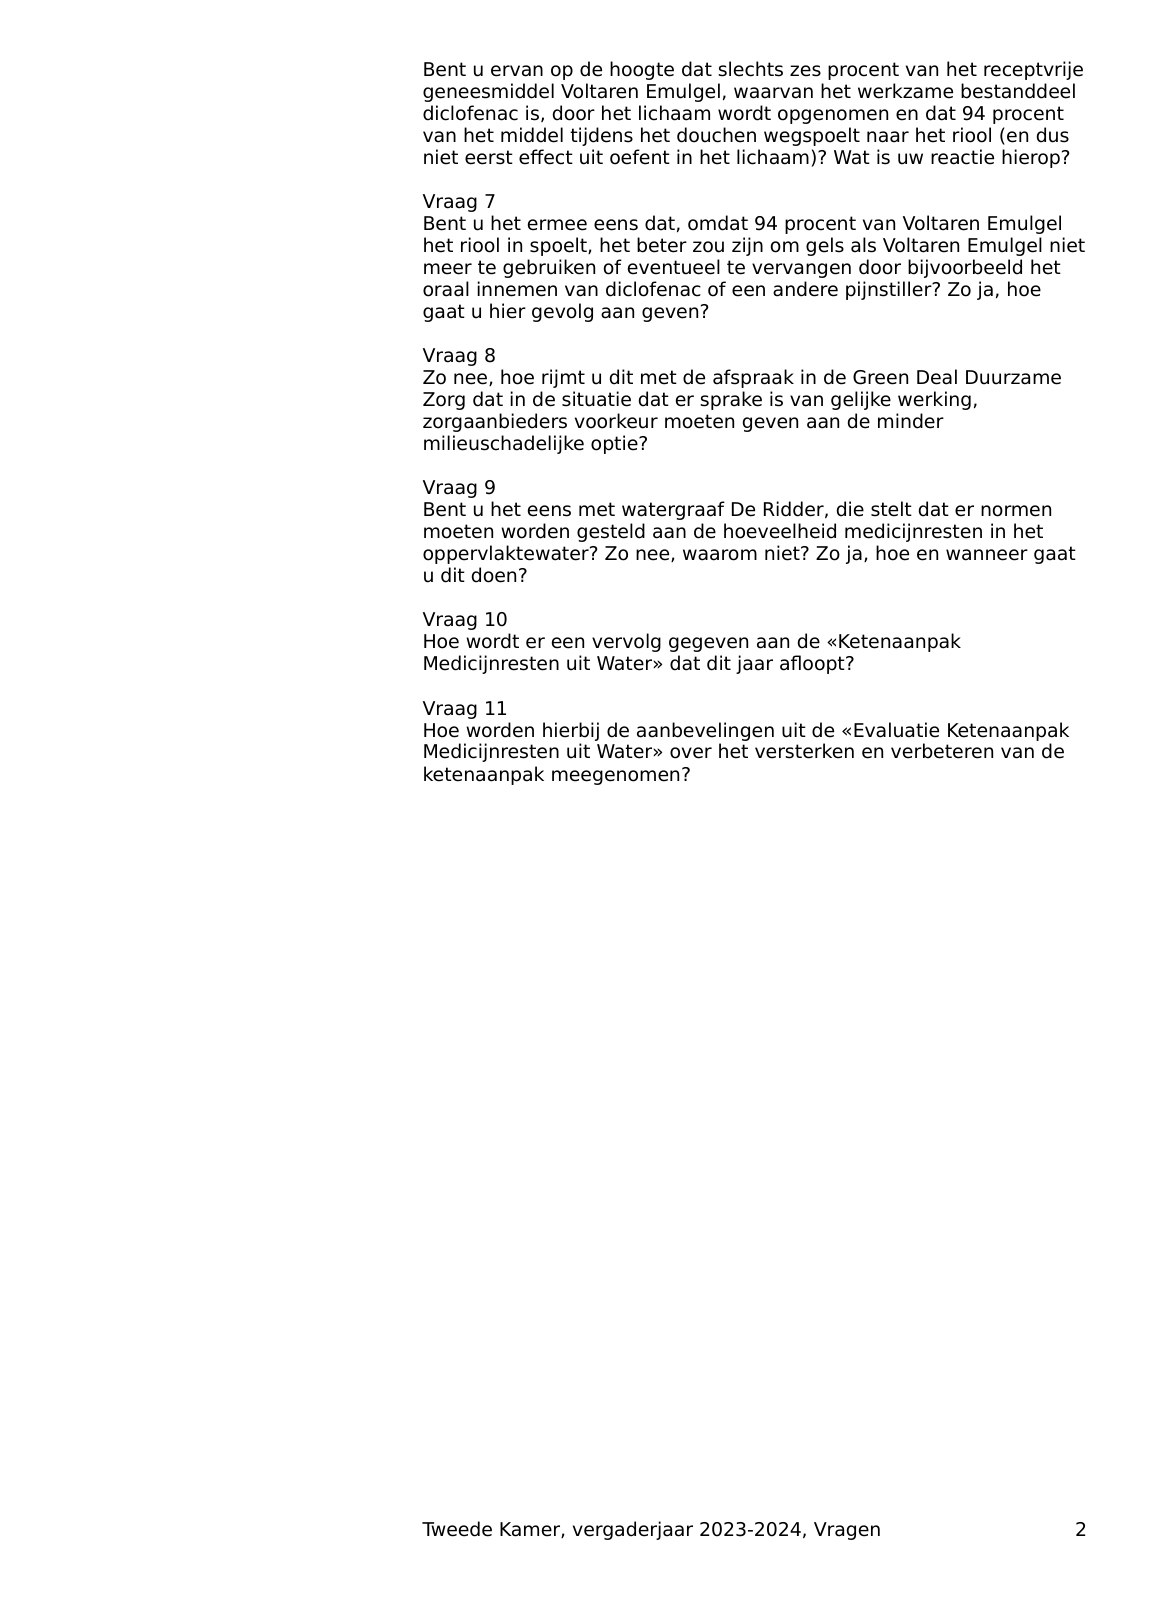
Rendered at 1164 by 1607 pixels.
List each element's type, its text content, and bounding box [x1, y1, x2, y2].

text Vraag 9 [422, 477, 1087, 499]
text Vraag 7 [422, 191, 1087, 213]
text Bent u het ermee eens dat, omdat 94 procent van Voltaren Emulgel het riool in spoelt, het beter zou zijn om gels als Voltaren Emulgel niet meer te gebruiken of eventueel te vervangen door bijvoorbeeld het oraal innemen van diclofenac of een andere pijnstiller? Zo ja, hoe gaat u hier gevolg aan geven? [422, 213, 1087, 323]
text Bent u ervan op de hoogte dat slechts zes procent van het receptvrije geneesmiddel Voltaren Emulgel, waarvan het werkzame bestanddeel diclofenac is, door het lichaam wordt opgenomen en dat 94 procent van het middel tijdens het douchen wegspoelt naar het riool (en dus niet eerst effect uit oefent in het lichaam)? Wat is uw reactie hierop? [422, 59, 1087, 169]
text Zo nee, hoe rijmt u dit met de afspraak in de Green Deal Duurzame Zorg dat in de situatie dat er sprake is van gelijke werking, zorgaanbieders voorkeur moeten geven aan de minder milieuschadelijke optie? [422, 367, 1087, 455]
text Vraag 11 [422, 697, 1087, 719]
text Hoe wordt er een vervolg gegeven aan de «Ketenaanpak Medicijnresten uit Water» dat dit jaar afloopt? [422, 631, 1087, 675]
text Hoe worden hierbij de aanbevelingen uit de «Evaluatie Ketenaanpak Medicijnresten uit Water» over het versterken en verbeteren van de ketenaanpak meegenomen? [422, 719, 1087, 785]
text Bent u het eens met watergraaf De Ridder, die stelt dat er normen moeten worden gesteld aan de hoeveelheid medicijnresten in het oppervlaktewater? Zo nee, waarom niet? Zo ja, hoe en wanneer gaat u dit doen? [422, 499, 1087, 587]
text Vraag 8 [422, 345, 1087, 367]
text Vraag 10 [422, 609, 1087, 631]
